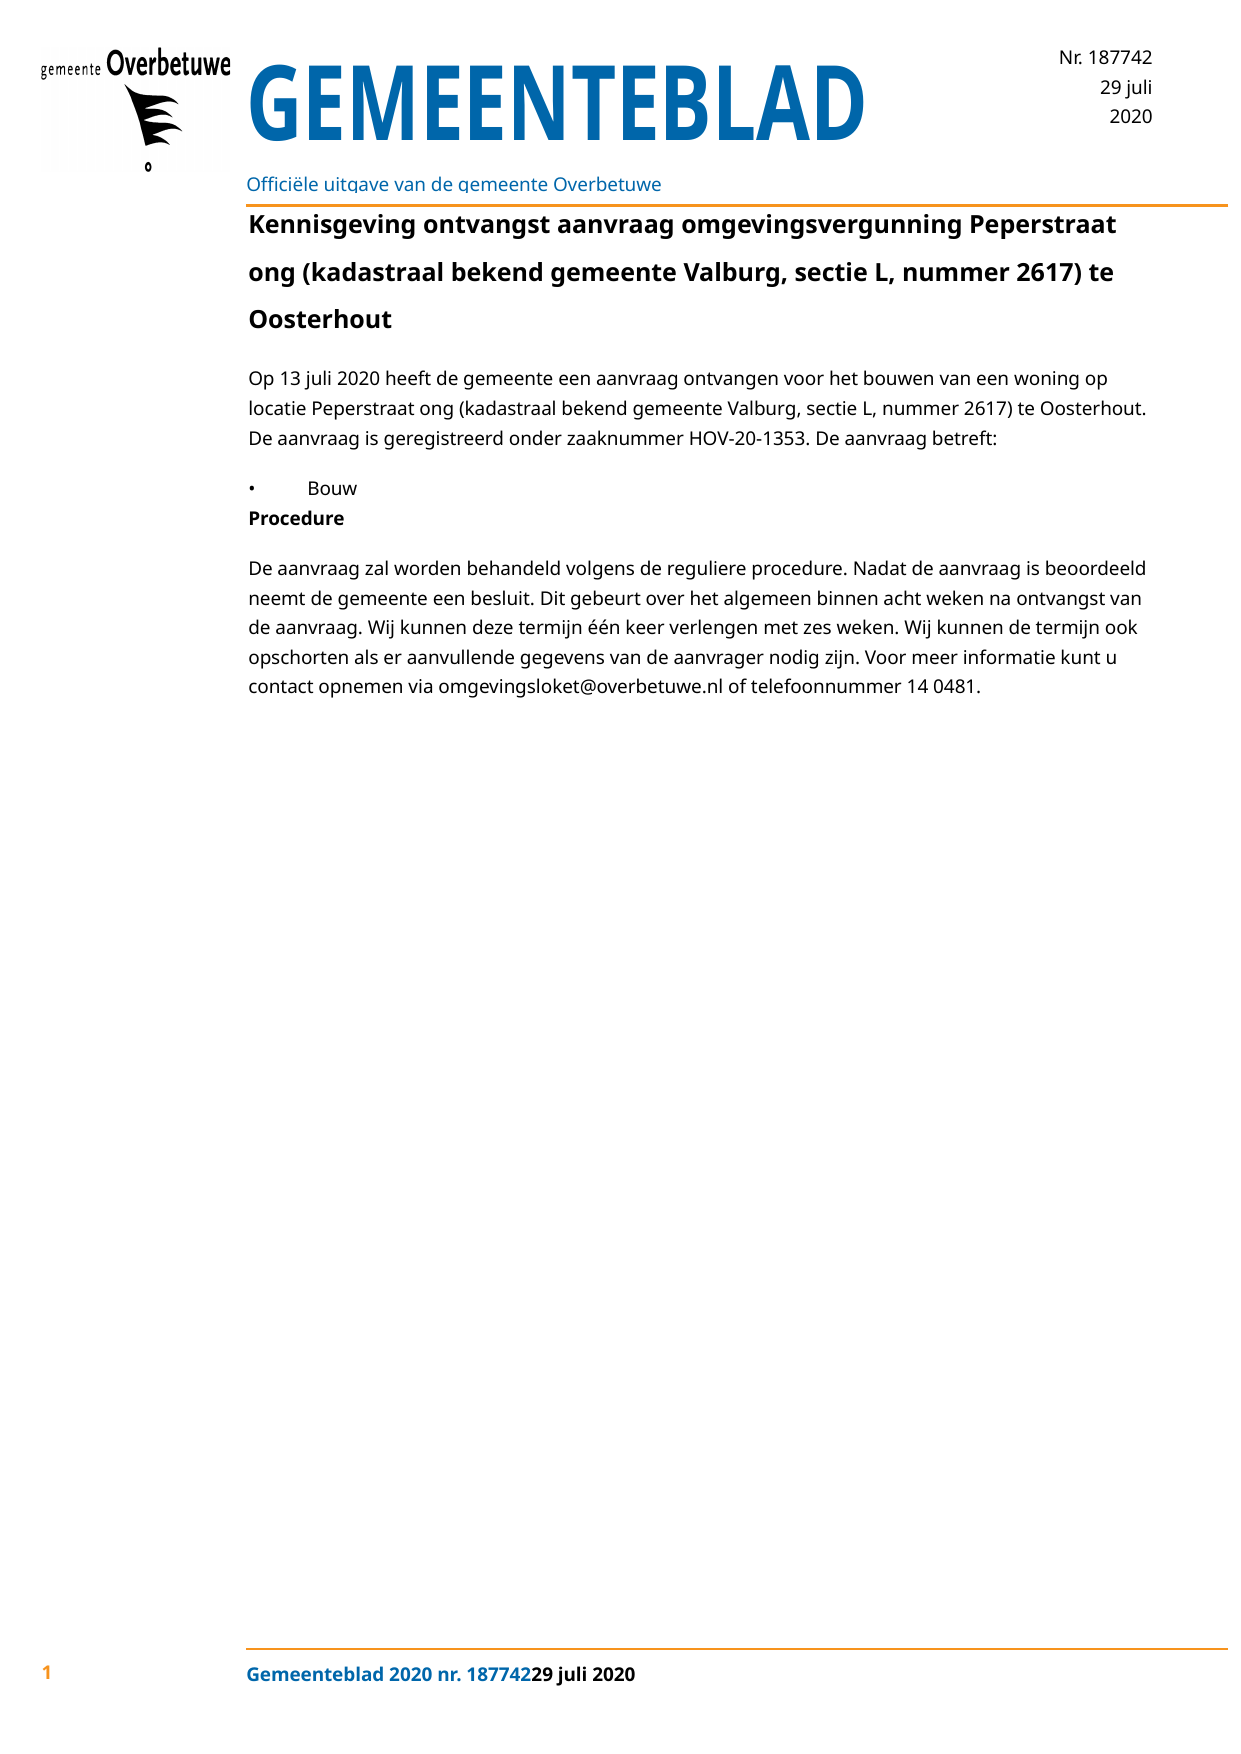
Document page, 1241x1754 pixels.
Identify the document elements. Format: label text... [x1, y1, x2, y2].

picture [41, 47, 231, 172]
text Op 13 juli 2020 heeft de gemeente een aanvraag ontvangen voor het bouwen van een woning op locatie Peperstraat ong (kadastraal bekend gemeente Valburg, sectie L, nummer 2617) te Oosterhout. De aanvraag is geregistreerd onder zaaknummer HOV-20-1353. De aanvraag betreft: [248, 366, 1152, 450]
text De aanvraag zal worden behandeld volgens de reguliere procedure. Nadat de aanvraag is beoordeeld neemt de gemeente een besluit. Dit gebeurt over het algemeen binnen acht weken na ontvangst van de aanvraag. Wij kunnen deze termijn één keer verlengen met zes weken. Wij kunnen de termijn ook opschorten als er aanvullende gegevens van de aanvrager nodig zijn. Voor meer informatie kunt u contact opnemen via omgevingsloket@overbetuwe.nl of telefoonnummer 14 0481. [248, 555, 1152, 699]
list Bouw [248, 475, 1152, 501]
text Procedure [248, 505, 1152, 530]
text Kennisgeving ontvangst aanvraag omgevingsvergunning Peperstraat ong (kadastraal bekend gemeente Valburg, sectie L, nummer 2617) te Oosterhout [248, 207, 1152, 336]
